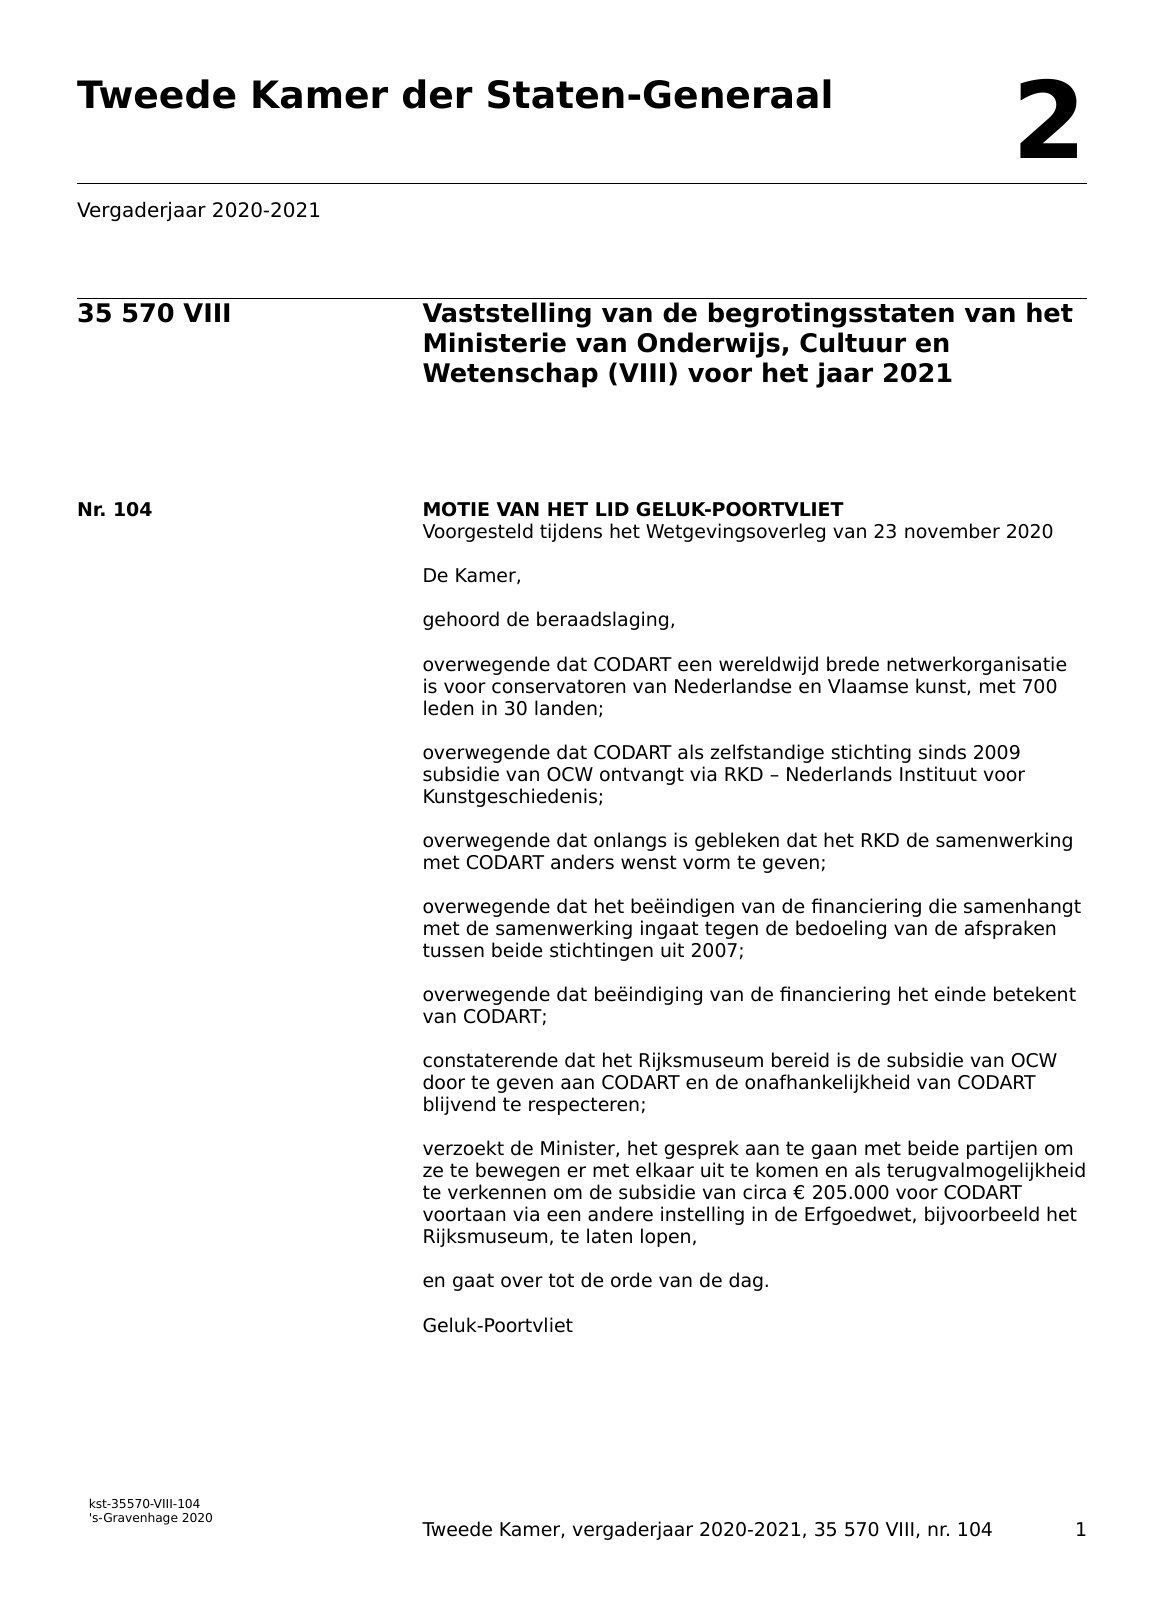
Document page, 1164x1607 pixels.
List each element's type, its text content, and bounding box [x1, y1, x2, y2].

table_cell Vergaderjaar 2020-2021 [77, 184, 1087, 298]
text overwegende dat het beëindigen van de financiering die samenhangt met de samenwerking ingaat tegen de bedoeling van de afspraken tussen beide stichtingen uit 2007; [422, 896, 1087, 962]
table_header 2 [886, 59, 1087, 183]
subtitle Nr. 104 MOTIE VAN HET LID GELUK-POORTVLIET [77, 499, 1087, 521]
text constaterende dat het Rijksmuseum bereid is de subsidie van OCW door te geven aan CODART en de onafhankelijkheid van CODART blijvend te respecteren; [422, 1050, 1087, 1116]
text 's-Gravenhage 2020 [88, 1511, 323, 1525]
text Voorgesteld tijdens het Wetgevingsoverleg van 23 november 2020 [422, 521, 1087, 543]
text overwegende dat CODART als zelfstandige stichting sinds 2009 subsidie van OCW ontvangt via RKD – Nederlands Instituut voor Kunstgeschiedenis; [422, 742, 1087, 808]
text kst-35570-VIII-104 [88, 1497, 323, 1511]
subtitle 35 570 VIII Vaststelling van de begrotingsstaten van het Ministerie van Onderwijs, Cultuur en Wetenschap (VIII) voor het jaar 2021 [77, 299, 1087, 388]
text De Kamer, [422, 565, 1087, 587]
text overwegende dat beëindiging van de financiering het einde betekent van CODART; [422, 984, 1087, 1028]
text gehoord de beraadslaging, [422, 609, 1087, 631]
text overwegende dat CODART een wereldwijd brede netwerkorganisatie is voor conservatoren van Nederlandse en Vlaamse kunst, met 700 leden in 30 landen; [422, 653, 1087, 719]
text en gaat over tot de orde van de dag. [422, 1270, 1087, 1292]
text overwegende dat onlangs is gebleken dat het RKD de samenwerking met CODART anders wenst vorm te geven; [422, 830, 1087, 874]
text Geluk-Poortvliet [422, 1314, 1087, 1337]
text verzoekt de Minister, het gesprek aan te gaan met beide partijen om ze te bewegen er met elkaar uit te komen en als terugvalmogelijkheid te verkennen om de subsidie van circa € 205.000 voor CODART voortaan via een andere instelling in de Erfgoedwet, bijvoorbeeld het Rijksmuseum, te laten lopen, [422, 1138, 1087, 1248]
table_header Tweede Kamer der Staten-Generaal [77, 59, 886, 183]
